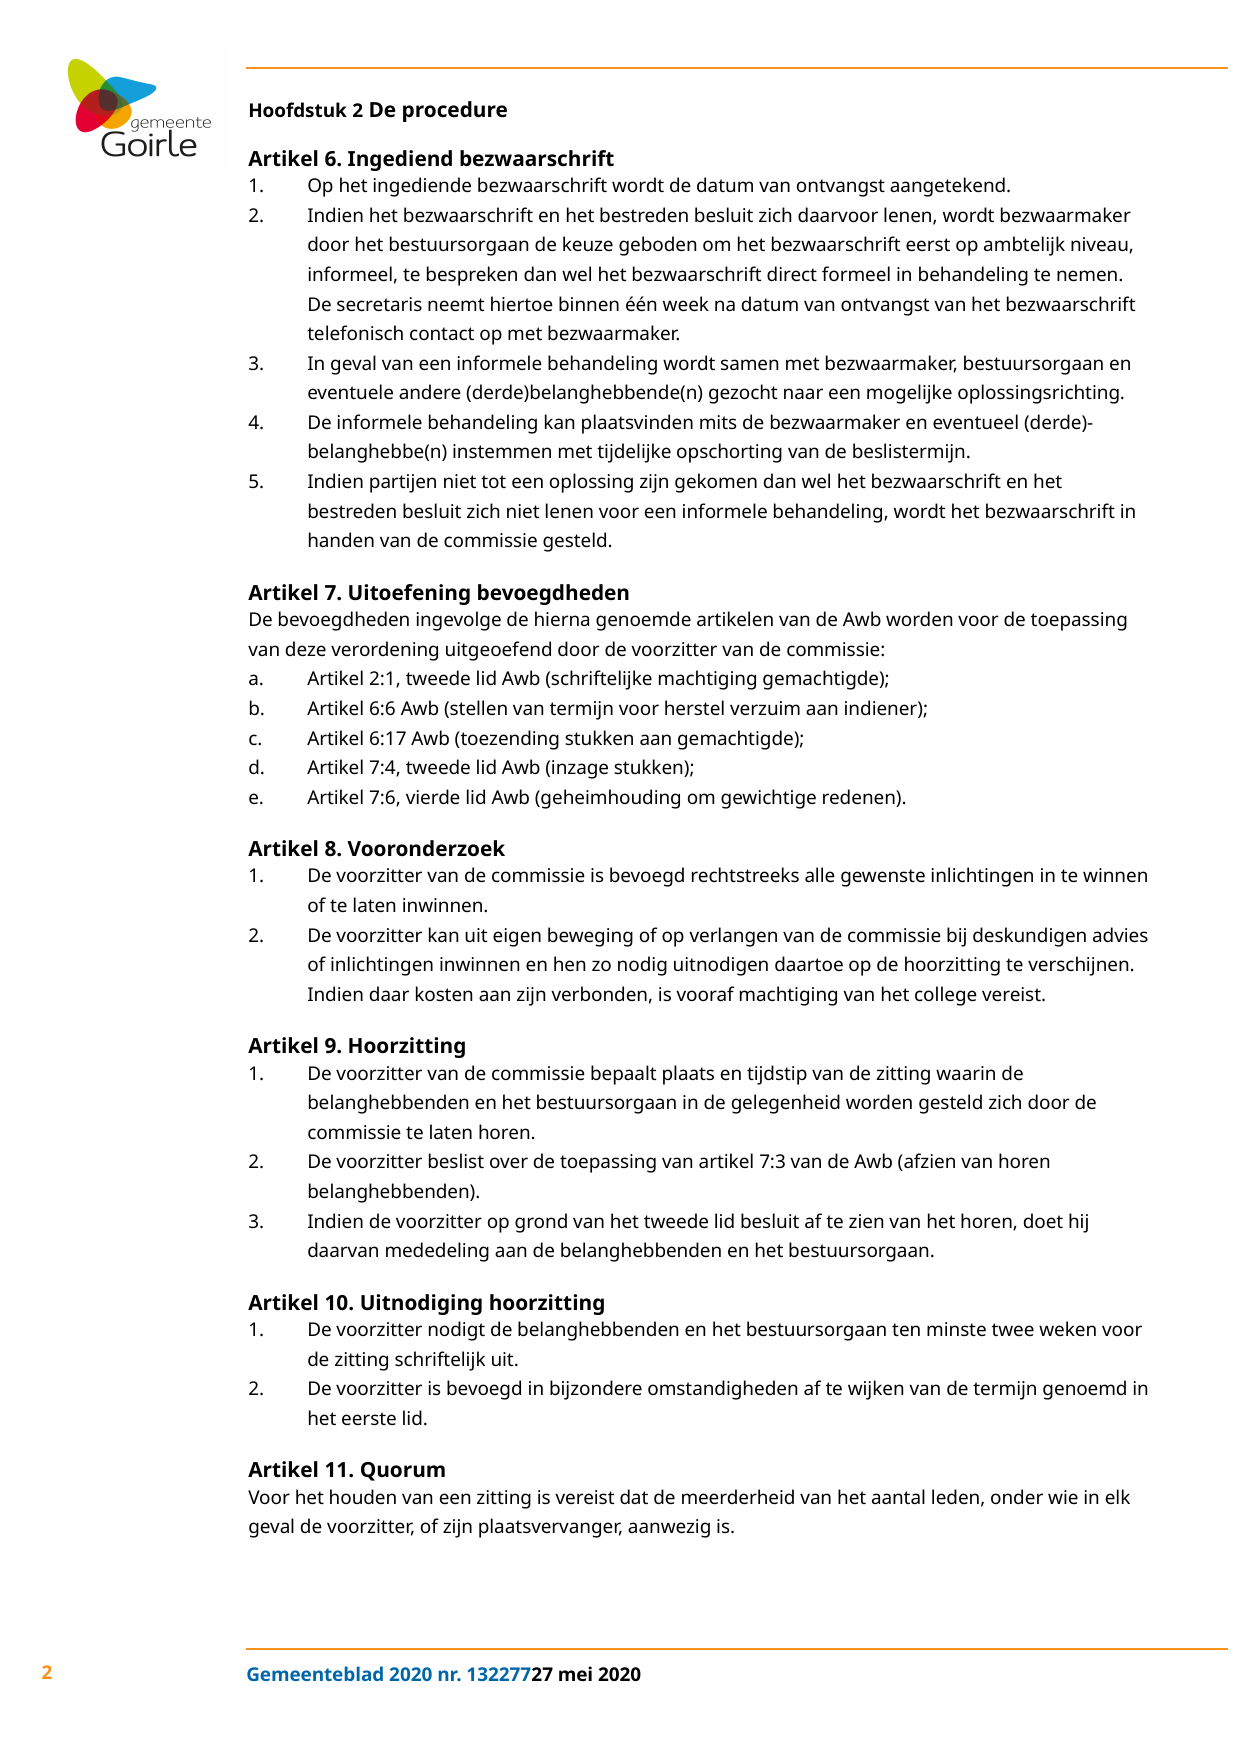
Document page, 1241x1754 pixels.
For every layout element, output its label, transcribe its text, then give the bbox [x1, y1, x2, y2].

list De voorzitter beslist over de toepassing van artikel 7:3 van de Awb (afzien van horen belanghebbenden). [248, 1149, 1152, 1204]
text Hoofdstuk 2 De procedure [248, 95, 1152, 123]
text De bevoegdheden ingevolge de hierna genoemde artikelen van de Awb worden voor de toepassing van deze verordening uitgeoefend door de voorzitter van de commissie: [248, 606, 1152, 662]
list Indien partijen niet tot een oplossing zijn gekomen dan wel het bezwaarschrift en het bestreden besluit zich niet lenen voor een informele behandeling, wordt het bezwaarschrift in handen van de commissie gesteld. [248, 468, 1152, 553]
text Voor het houden van een zitting is vereist dat de meerderheid van het aantal leden, onder wie in elk geval de voorzitter, of zijn plaatsvervanger, aanwezig is. [248, 1484, 1152, 1539]
list Artikel 7:4, tweede lid Awb (inzage stukken); [248, 754, 1152, 780]
list De voorzitter nodigt de belanghebbenden en het bestuursorgaan ten minste twee weken voor de zitting schriftelijk uit. [248, 1316, 1152, 1372]
text Artikel 10. Uitnodiging hoorzitting [248, 1288, 1152, 1316]
list De voorzitter van de commissie is bevoegd rechtstreeks alle gewenste inlichtingen in te winnen of te laten inwinnen. [248, 863, 1152, 918]
list Artikel 6:6 Awb (stellen van termijn voor herstel verzuim aan indiener); [248, 695, 1152, 721]
text Artikel 9. Hoorzitting [248, 1031, 1152, 1060]
list Artikel 7:6, vierde lid Awb (geheimhouding om gewichtige redenen). [248, 784, 1152, 809]
list De voorzitter kan uit eigen beweging of op verlangen van de commissie bij deskundigen advies of inlichtingen inwinnen en hen zo nodig uitnodigen daartoe op de hoorzitting te verschijnen. Indien daar kosten aan zijn verbonden, is vooraf machtiging van het college vereist. [248, 922, 1152, 1007]
list In geval van een informele behandeling wordt samen met bezwaarmaker, bestuursorgaan en eventuele andere (derde)belanghebbende(n) gezocht naar een mogelijke oplossingsrichting. [248, 350, 1152, 405]
picture [41, 47, 231, 172]
text Artikel 11. Quorum [248, 1455, 1152, 1484]
text Artikel 7. Uitoefening bevoegdheden [248, 578, 1152, 606]
text Artikel 8. Vooronderzoek [248, 834, 1152, 863]
list Artikel 2:1, tweede lid Awb (schriftelijke machtiging gemachtigde); [248, 666, 1152, 691]
list Op het ingediende bezwaarschrift wordt de datum van ontvangst aangetekend. [248, 172, 1152, 198]
list De voorzitter van de commissie bepaalt plaats en tijdstip van de zitting waarin de belanghebbenden en het bestuursorgaan in de gelegenheid worden gesteld zich door de commissie te laten horen. [248, 1060, 1152, 1145]
list Indien het bezwaarschrift en het bestreden besluit zich daarvoor lenen, wordt bezwaarmaker door het bestuursorgaan de keuze geboden om het bezwaarschrift eerst op ambtelijk niveau, informeel, te bespreken dan wel het bezwaarschrift direct formeel in behandeling te nemen. De secretaris neemt hiertoe binnen één week na datum van ontvangst van het bezwaarschrift telefonisch contact op met bezwaarmaker. [248, 202, 1152, 346]
list De voorzitter is bevoegd in bijzondere omstandigheden af te wijken van de termijn genoemd in het eerste lid. [248, 1375, 1152, 1431]
list De informele behandeling kan plaatsvinden mits de bezwaarmaker en eventueel (derde)-belanghebbe(n) instemmen met tijdelijke opschorting van de beslistermijn. [248, 409, 1152, 464]
list Artikel 6:17 Awb (toezending stukken aan gemachtigde); [248, 725, 1152, 750]
list Indien de voorzitter op grond van het tweede lid besluit af te zien van het horen, doet hij daarvan mededeling aan de belanghebbenden en het bestuursorgaan. [248, 1208, 1152, 1263]
text Artikel 6. Ingediend bezwaarschrift [248, 144, 1152, 172]
